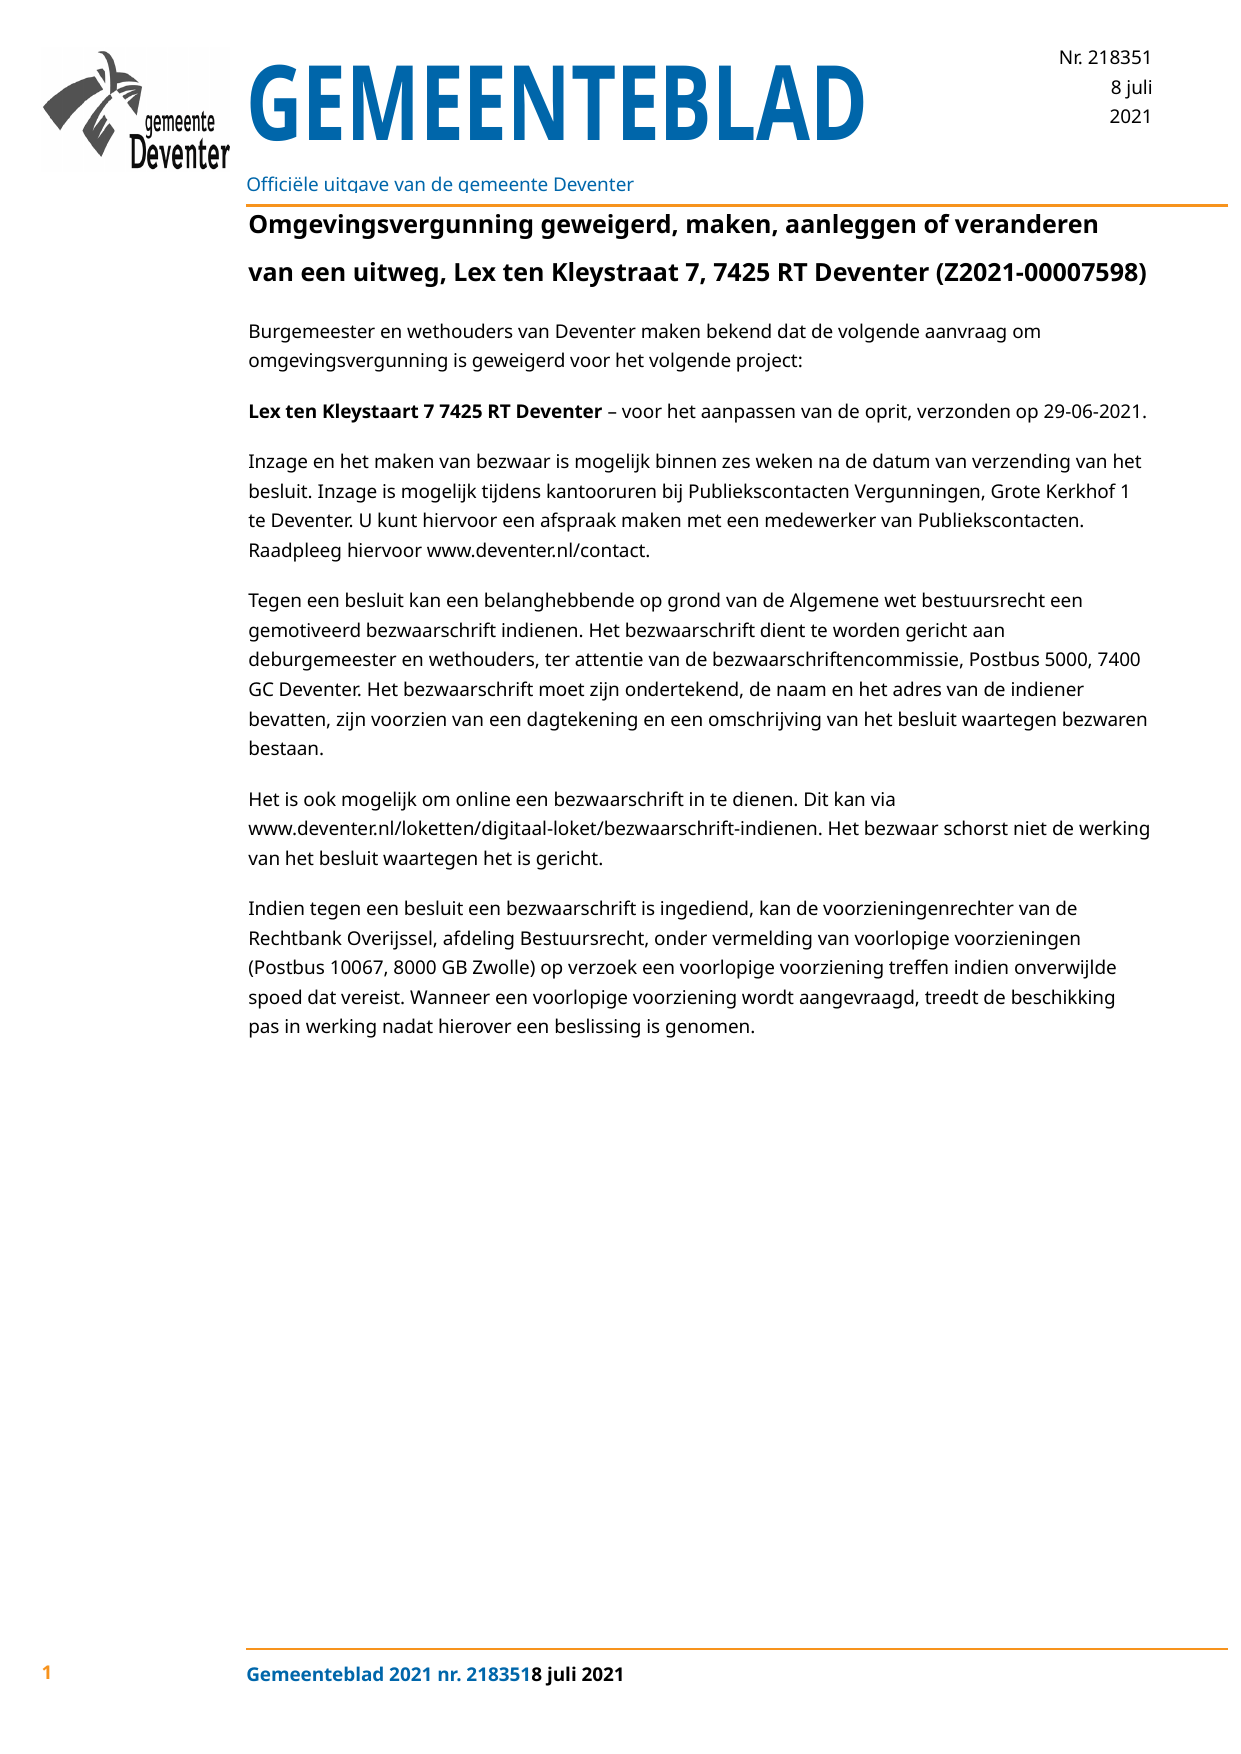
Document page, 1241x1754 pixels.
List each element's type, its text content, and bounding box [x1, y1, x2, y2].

text Burgemeester en wethouders van Deventer maken bekend dat de volgende aanvraag om omgevingsvergunning is geweigerd voor het volgende project: [248, 318, 1152, 373]
text Lex ten Kleystaart 7 7425 RT Deventer – voor het aanpassen van de oprit, verzonden op 29-06-2021. [248, 398, 1152, 424]
picture [41, 47, 231, 172]
text Indien tegen een besluit een bezwaarschrift is ingediend, kan de voorzieningenrechter van de Rechtbank Overijssel, afdeling Bestuursrecht, onder vermelding van voorlopige voorzieningen (Postbus 10067, 8000 GB Zwolle) op verzoek een voorlopige voorziening treffen indien onverwijlde spoed dat vereist. Wanneer een voorlopige voorziening wordt aangevraagd, treedt de beschikking pas in werking nadat hierover een beslissing is genomen. [248, 895, 1152, 1039]
text Tegen een besluit kan een belanghebbende op grond van de Algemene wet bestuursrecht een gemotiveerd bezwaarschrift indienen. Het bezwaarschrift dient te worden gericht aan deburgemeester en wethouders, ter attentie van de bezwaarschriftencommissie, Postbus 5000, 7400 GC Deventer. Het bezwaarschrift moet zijn ondertekend, de naam en het adres van de indiener bevatten, zijn voorzien van een dagtekening en een omschrijving van het besluit waartegen bezwaren bestaan. [248, 587, 1152, 761]
text Het is ook mogelijk om online een bezwaarschrift in te dienen. Dit kan via www.deventer.nl/loketten/digitaal-loket/bezwaarschrift-indienen. Het bezwaar schorst niet de werking van het besluit waartegen het is gericht. [248, 786, 1152, 871]
text Omgevingsvergunning geweigerd, maken, aanleggen of veranderen van een uitweg, Lex ten Kleystraat 7, 7425 RT Deventer (Z2021-00007598) [248, 207, 1152, 288]
text Inzage en het maken van bezwaar is mogelijk binnen zes weken na de datum van verzending van het besluit. Inzage is mogelijk tijdens kantooruren bij Publiekscontacten Vergunningen, Grote Kerkhof 1 te Deventer. U kunt hiervoor een afspraak maken met een medewerker van Publiekscontacten. Raadpleeg hiervoor www.deventer.nl/contact. [248, 448, 1152, 563]
